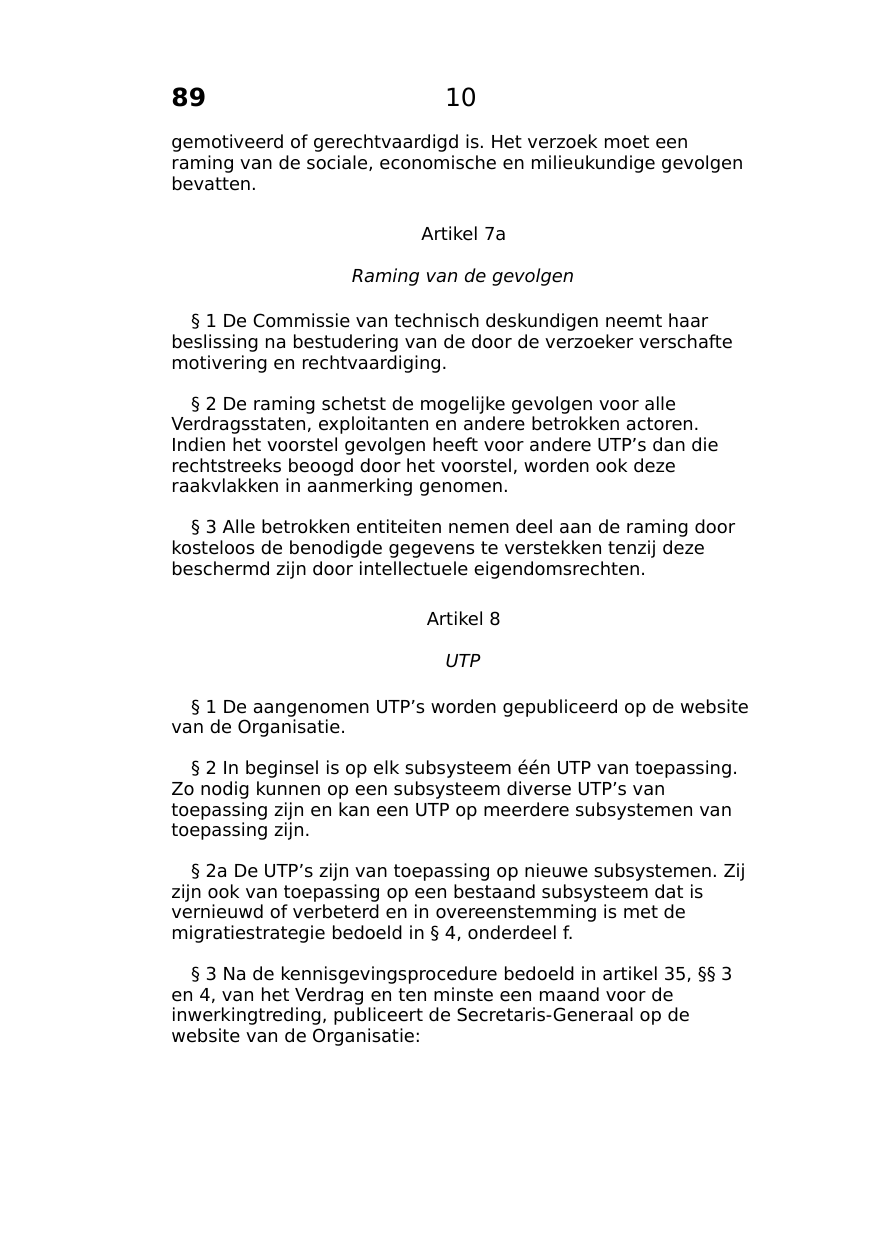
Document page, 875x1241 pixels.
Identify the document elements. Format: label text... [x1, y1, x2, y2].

text § 1 De aangenomen UTP’s worden gepubliceerd op de website van de Organisatie. [171, 696, 756, 738]
text § 3 Alle betrokken entiteiten nemen deel aan de raming door kosteloos de benodigde gegevens te verstekken tenzij deze beschermd zijn door intellectuele eigendomsrechten. [171, 517, 756, 579]
subtitle Artikel 7a Raming van de gevolgen [171, 224, 756, 286]
subtitle Artikel 8 UTP [171, 609, 756, 671]
text § 1 De Commissie van technisch deskundigen neemt haar beslissing na bestudering van de door de verzoeker verschafte motivering en rechtvaardiging. [171, 311, 756, 373]
text § 3 Na de kennisgevingsprocedure bedoeld in artikel 35, §§ 3 en 4, van het Verdrag en ten minste een maand voor de inwerkingtreding, publiceert de Secretaris-Generaal op de website van de Organisatie: [171, 964, 756, 1047]
text gemotiveerd of gerechtvaardigd is. Het verzoek moet een raming van de sociale, economische en milieukundige gevolgen bevatten. [171, 132, 756, 194]
text § 2a De UTP’s zijn van toepassing op nieuwe subsystemen. Zij zijn ook van toepassing op een bestaand subsysteem dat is vernieuwd of verbeterd en in overeenstemming is met de migratiestrategie bedoeld in § 4, onderdeel f. [171, 861, 756, 944]
text § 2 In beginsel is op elk subsysteem één UTP van toepassing. Zo nodig kunnen op een subsysteem diverse UTP’s van toepassing zijn en kan een UTP op meerdere subsystemen van toepassing zijn. [171, 758, 756, 841]
text § 2 De raming schetst de mogelijke gevolgen voor alle Verdragsstaten, exploitanten en andere betrokken actoren. Indien het voorstel gevolgen heeft voor andere UTP’s dan die rechtstreeks beoogd door het voorstel, worden ook deze raakvlakken in aanmerking genomen. [171, 393, 756, 497]
